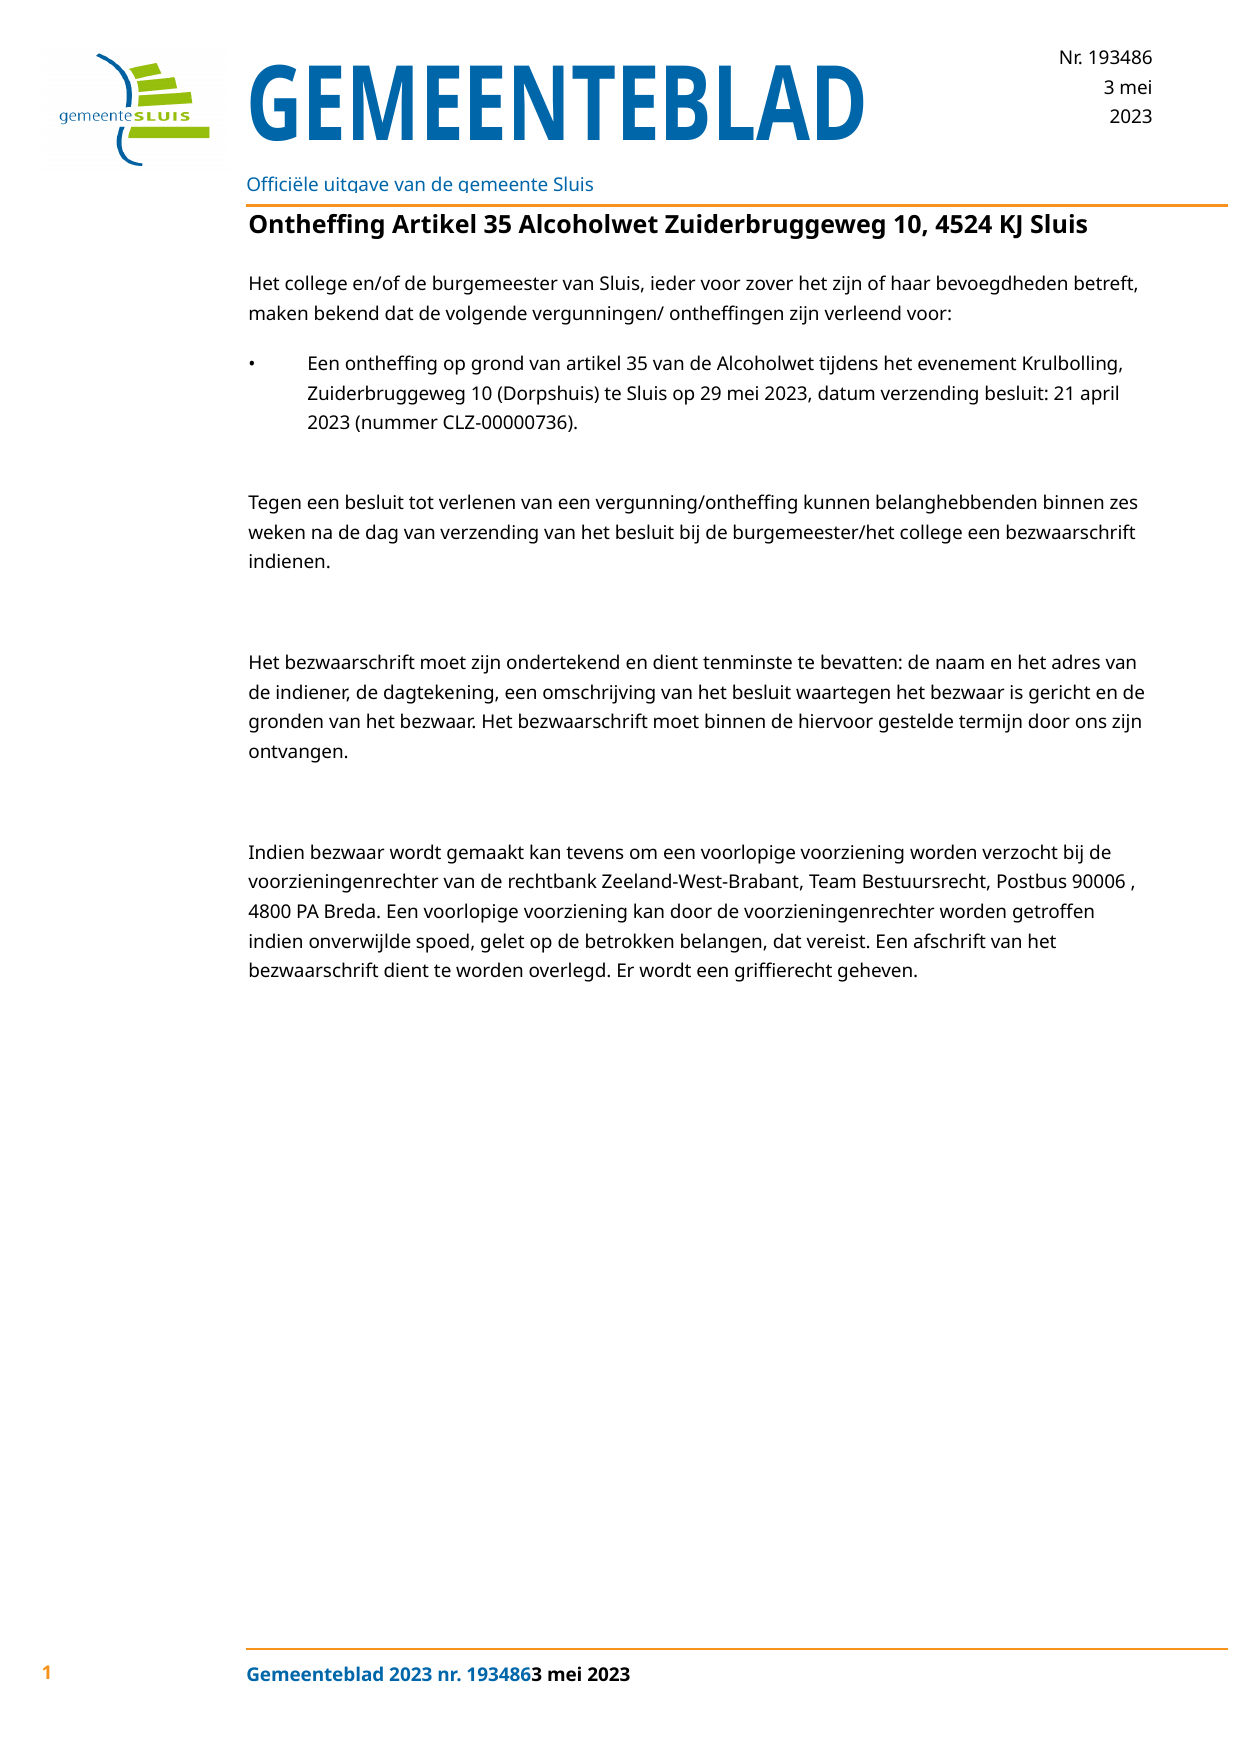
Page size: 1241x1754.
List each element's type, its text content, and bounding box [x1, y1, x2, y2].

text Tegen een besluit tot verlenen van een vergunning/ontheffing kunnen belanghebbenden binnen zes weken na de dag van verzending van het besluit bij de burgemeester/het college een bezwaarschrift indienen. [248, 489, 1152, 574]
text Het college en/of de burgemeester van Sluis, ieder voor zover het zijn of haar bevoegdheden betreft, maken bekend dat de volgende vergunningen/ ontheffingen zijn verleend voor: [248, 270, 1152, 326]
list Een ontheffing op grond van artikel 35 van de Alcoholwet tijdens het evenement Krulbolling, Zuiderbruggeweg 10 (Dorpshuis) te Sluis op 29 mei 2023, datum verzending besluit: 21 april 2023 (nummer CLZ-00000736). [248, 350, 1152, 435]
text Het bezwaarschrift moet zijn ondertekend en dient tenminste te bevatten: de naam en het adres van de indiener, de dagtekening, een omschrijving van het besluit waartegen het bezwaar is gericht en de gronden van het bezwaar. Het bezwaarschrift moet binnen de hiervoor gestelde termijn door ons zijn ontvangen. [248, 649, 1152, 764]
text Indien bezwaar wordt gemaakt kan tevens om een voorlopige voorziening worden verzocht bij de voorzieningenrechter van de rechtbank Zeeland-West-Brabant, Team Bestuursrecht, Postbus 90006 , 4800 PA Breda. Een voorlopige voorziening kan door de voorzieningenrechter worden getroffen indien onverwijlde spoed, gelet op de betrokken belangen, dat vereist. Een afschrift van het bezwaarschrift dient te worden overlegd. Er wordt een griffierecht geheven. [248, 839, 1152, 983]
text Ontheffing Artikel 35 Alcoholwet Zuiderbruggeweg 10, 4524 KJ Sluis [248, 207, 1152, 241]
picture [41, 47, 231, 172]
